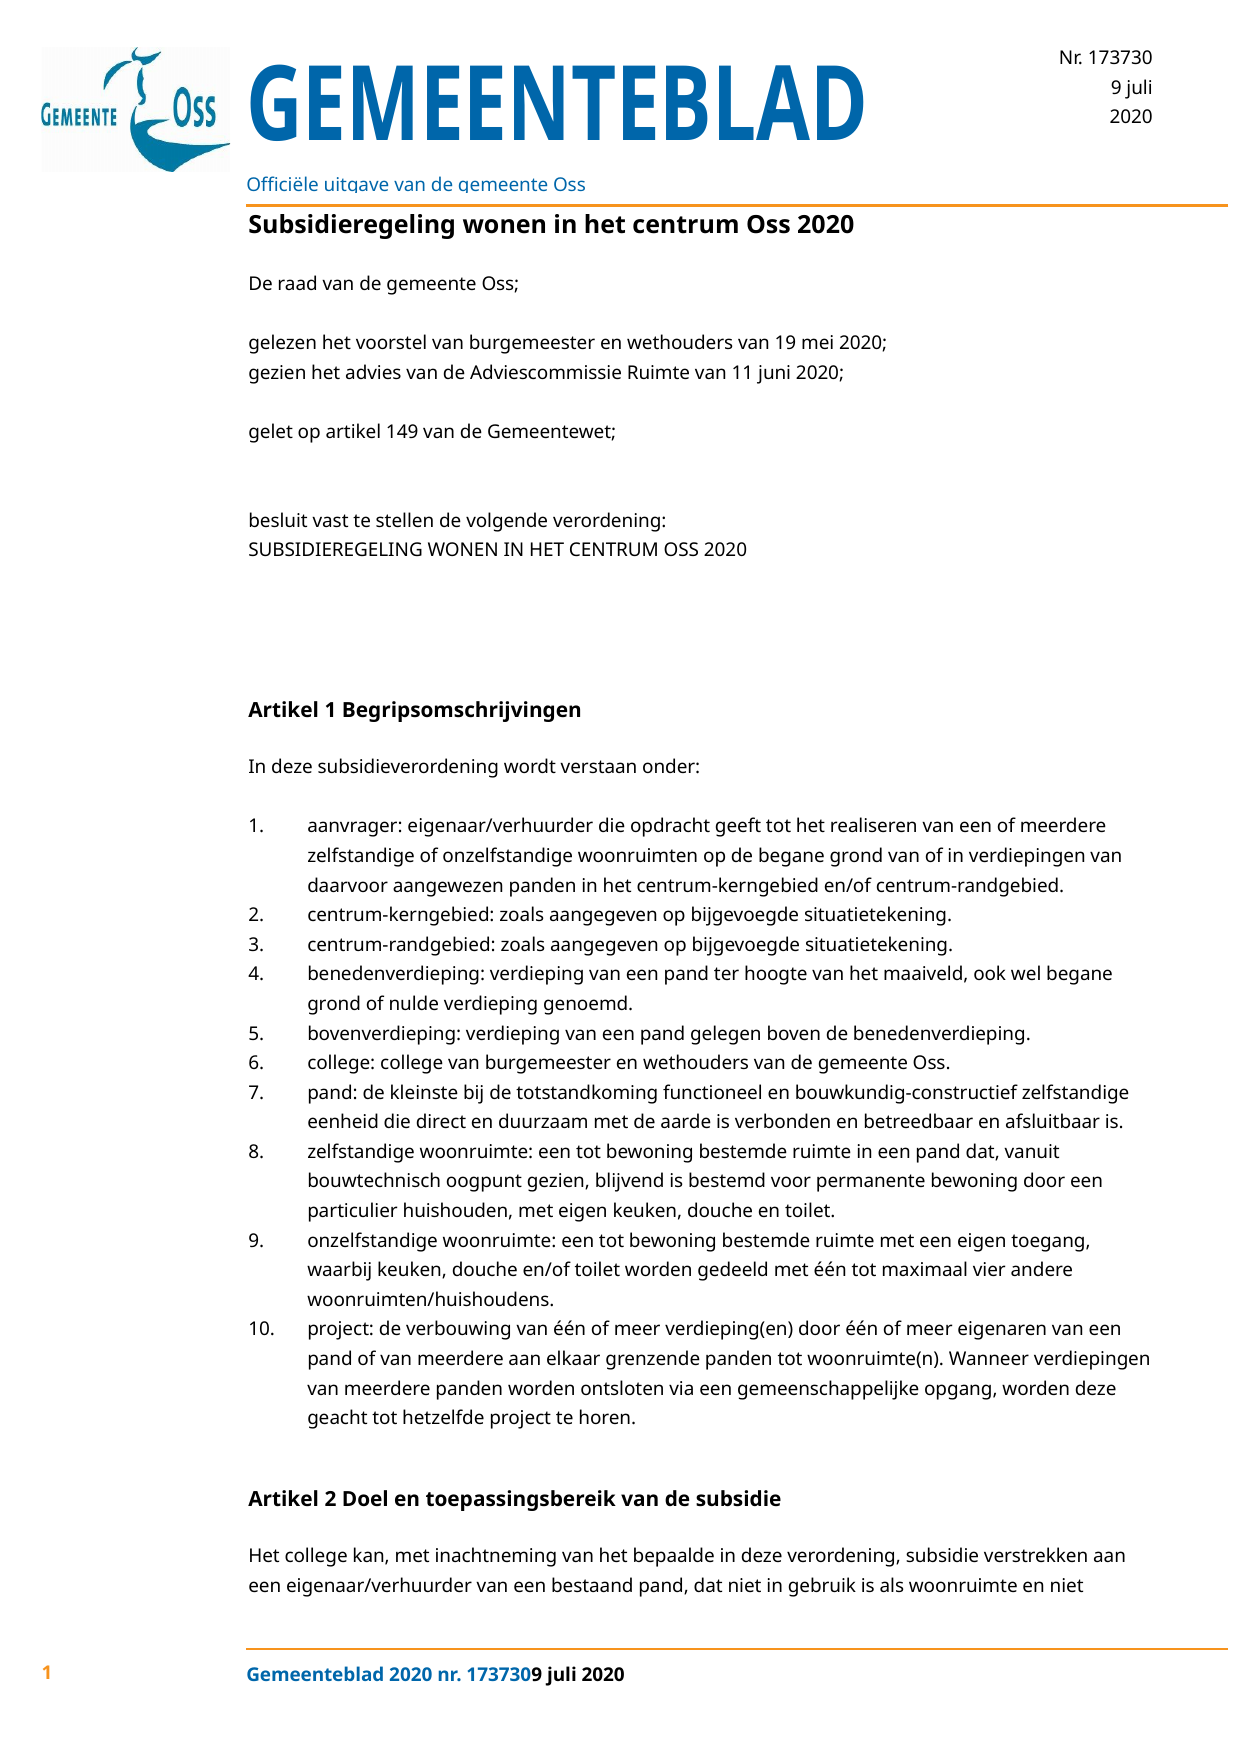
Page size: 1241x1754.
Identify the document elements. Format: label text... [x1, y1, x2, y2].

list college: college van burgemeester en wethouders van de gemeente Oss. [248, 1049, 1152, 1075]
list project: de verbouwing van één of meer verdieping(en) door één of meer eigenaren van een pand of van meerdere aan elkaar grenzende panden tot woonruimte(n). Wanneer verdiepingen van meerdere panden worden ontsloten via een gemeenschappelijke opgang, worden deze geacht tot hetzelfde project te horen. [248, 1316, 1152, 1430]
list zelfstandige woonruimte: een tot bewoning bestemde ruimte in een pand dat, vanuit bouwtechnisch oogpunt gezien, blijvend is bestemd voor permanente bewoning door een particulier huishouden, met eigen keuken, douche en toilet. [248, 1138, 1152, 1223]
text Het college kan, met inachtneming van het bepaalde in deze verordening, subsidie verstrekken aan een eigenaar/verhuurder van een bestaand pand, dat niet in gebruik is als woonruimte en niet [248, 1542, 1152, 1598]
text gelet op artikel 149 van de Gemeentewet; [248, 418, 1152, 444]
list onzelfstandige woonruimte: een tot bewoning bestemde ruimte met een eigen toegang, waarbij keuken, douche en/of toilet worden gedeeld met één tot maximaal vier andere woonruimten/huishoudens. [248, 1227, 1152, 1312]
list benedenverdieping: verdieping van een pand ter hoogte van het maaiveld, ook wel begane grond of nulde verdieping genoemd. [248, 961, 1152, 1016]
list centrum-randgebied: zoals aangegeven op bijgevoegde situatietekening. [248, 931, 1152, 957]
text Artikel 2 Doel en toepassingsbereik van de subsidie [248, 1484, 1152, 1513]
text besluit vast te stellen de volgende verordening: [248, 507, 1152, 533]
text In deze subsidieverordening wordt verstaan onder: [248, 753, 1152, 779]
list pand: de kleinste bij de totstandkoming functioneel en bouwkundig-constructief zelfstandige eenheid die direct en duurzaam met de aarde is verbonden en betreedbaar en afsluitbaar is. [248, 1079, 1152, 1134]
text De raad van de gemeente Oss; [248, 270, 1152, 296]
text Subsidieregeling wonen in het centrum Oss 2020 [248, 207, 1152, 241]
list aanvrager: eigenaar/verhuurder die opdracht geeft tot het realiseren van een of meerdere zelfstandige of onzelfstandige woonruimten op de begane grond van of in verdiepingen van daarvoor aangewezen panden in het centrum-kerngebied en/of centrum-randgebied. [248, 813, 1152, 897]
picture [41, 47, 231, 172]
list centrum-kerngebied: zoals aangegeven op bijgevoegde situatietekening. [248, 901, 1152, 927]
text Artikel 1 Begripsomschrijvingen [248, 695, 1152, 724]
list bovenverdieping: verdieping van een pand gelegen boven de benedenverdieping. [248, 1020, 1152, 1045]
text SUBSIDIEREGELING WONEN IN HET CENTRUM OSS 2020 [248, 537, 1152, 562]
text gelezen het voorstel van burgemeester en wethouders van 19 mei 2020; [248, 329, 1152, 355]
text gezien het advies van de Adviescommissie Ruimte van 11 juni 2020; [248, 359, 1152, 385]
